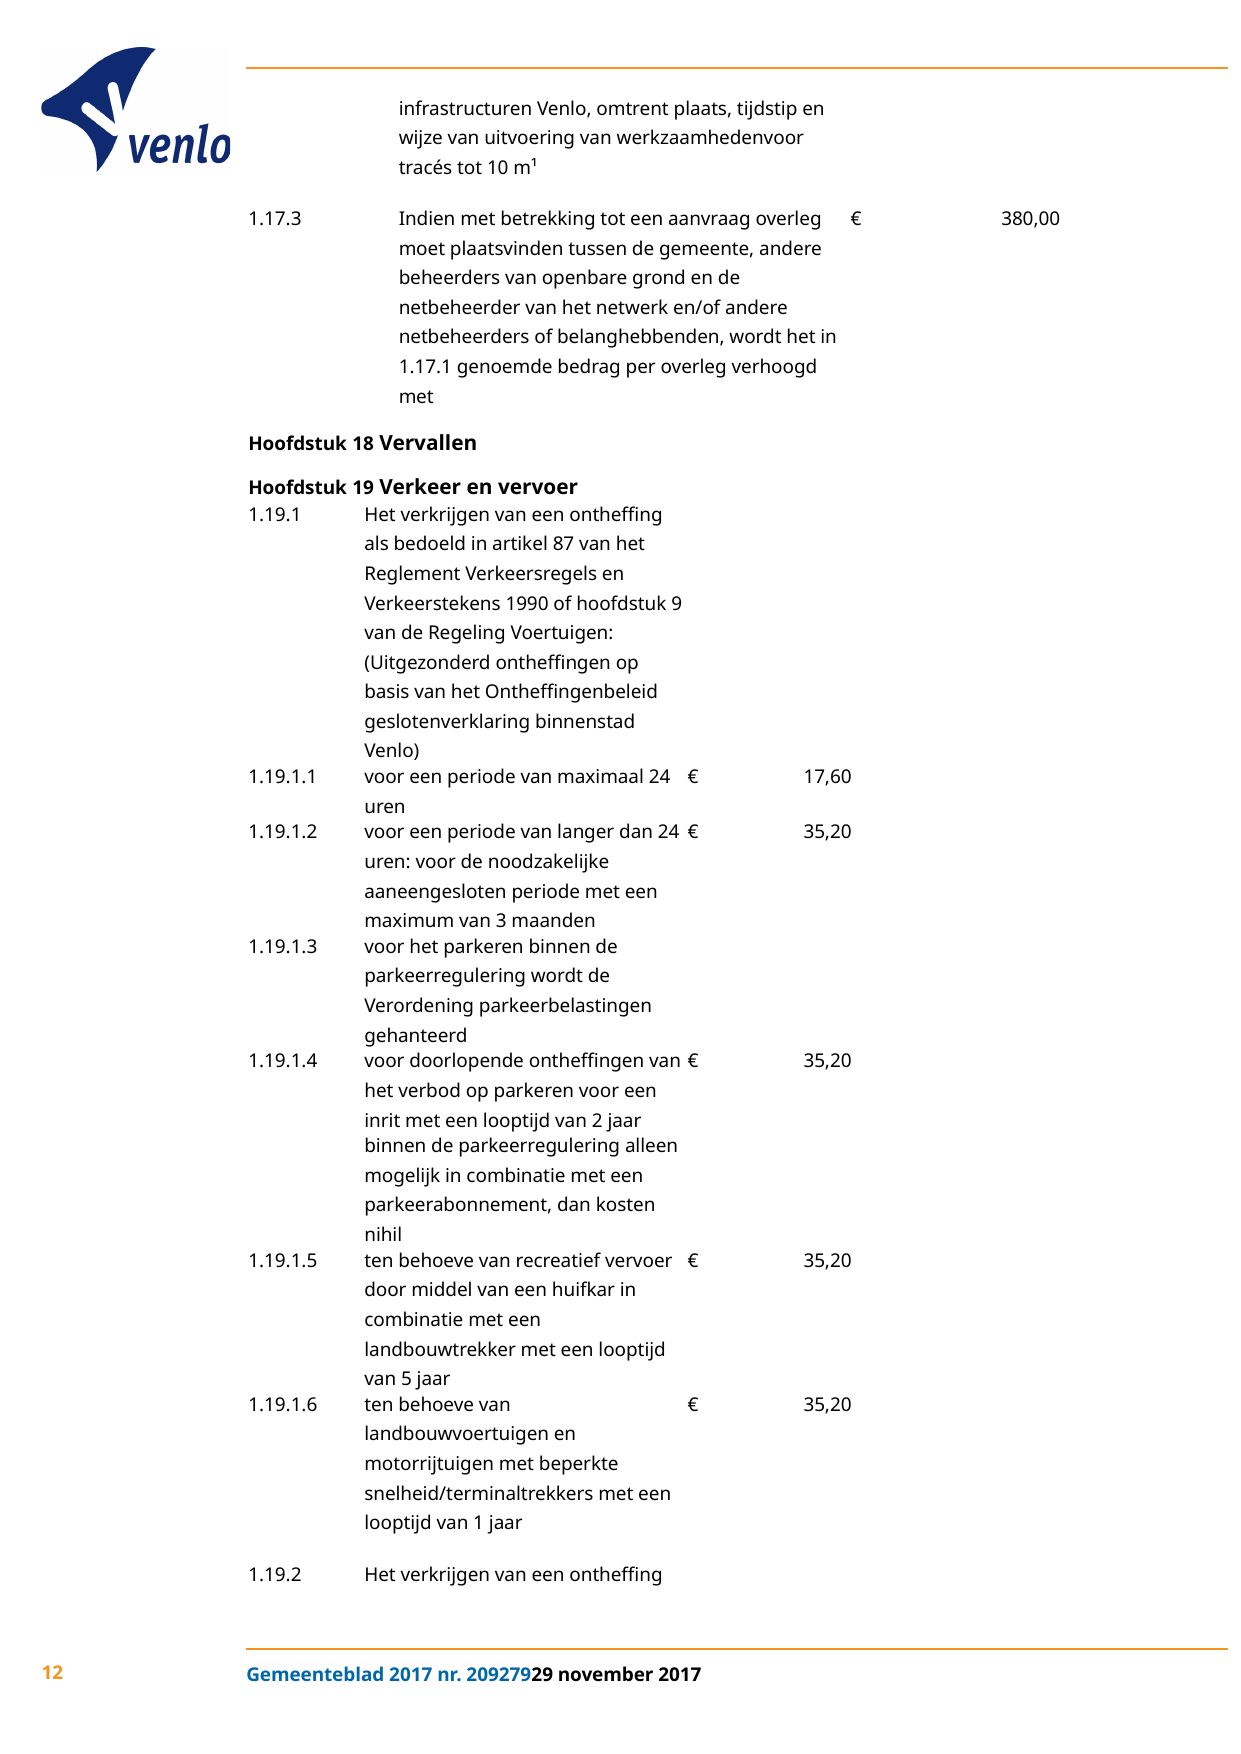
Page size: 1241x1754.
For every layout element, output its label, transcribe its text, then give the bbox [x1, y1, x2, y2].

table_cell 1.19.1.2 [248, 819, 364, 933]
table_cell Indien met betrekking tot een aanvraag overleg moet plaatsvinden tussen de gemeente, andere beheerders van openbare grond en de netbeheerder van het netwerk en/of andere netbeheerders of belanghebbenden, wordt het in 1.17.1 genoemde bedrag per overleg verhoogd met [399, 205, 850, 409]
table_cell [803, 1561, 1035, 1587]
table_cell [248, 1535, 364, 1561]
table_cell [248, 1133, 364, 1247]
table_cell [687, 933, 803, 1048]
table_cell 35,20 [803, 819, 1035, 933]
table_cell [1001, 95, 1152, 180]
table_cell [364, 1535, 687, 1561]
table_cell 1.19.1.6 [248, 1391, 364, 1535]
table_cell [687, 1561, 803, 1587]
table_cell infrastructuren Venlo, omtrent plaats, tijdstip en wijze van uitvoering van werkzaamhedenvoor tracés tot 10 m¹ [399, 95, 850, 180]
table_cell € [687, 819, 803, 933]
table_cell [850, 95, 1001, 180]
table_cell 1.19.1.4 [248, 1048, 364, 1132]
table_cell voor het parkeren binnen de parkeerregulering wordt de Verordening parkeerbelastingen gehanteerd [364, 933, 687, 1048]
table_cell [248, 95, 398, 180]
table_cell 1.17.3 [248, 205, 398, 409]
table_cell ten behoeve van recreatief vervoer door middel van een huifkar in combinatie met een landbouwtrekker met een looptijd van 5 jaar [364, 1247, 687, 1391]
table_header Het verkrijgen van een ontheffing als bedoeld in artikel 87 van het Reglement Verkeersregels en Verkeerstekens 1990 of hoofdstuk 9 van de Regeling Voertuigen: (Uitgezonderd ontheffingen op basis van het Ontheffingenbeleid geslotenverklaring binnenstad Venlo) [364, 501, 687, 763]
table_cell binnen de parkeerregulering alleen mogelijk in combinatie met een parkeerabonnement, dan kosten nihil [364, 1133, 687, 1247]
table_cell € [687, 1048, 803, 1132]
table_cell € [687, 1247, 803, 1391]
table_cell [687, 1133, 803, 1247]
table_cell [803, 933, 1035, 1048]
table_cell 35,20 [803, 1048, 1035, 1132]
table_header [687, 501, 803, 763]
table_header 1.19.1 [248, 501, 364, 763]
table_cell voor een periode van langer dan 24 uren: voor de noodzakelijke aaneengesloten periode met een maximum van 3 maanden [364, 819, 687, 933]
table_cell voor een periode van maximaal 24 uren [364, 763, 687, 819]
table_cell € [687, 1391, 803, 1535]
table_cell ten behoeve van landbouwvoertuigen en motorrijtuigen met beperkte snelheid/terminaltrekkers met een looptijd van 1 jaar [364, 1391, 687, 1535]
picture [41, 47, 231, 172]
table_cell 1.19.1.3 [248, 933, 364, 1048]
text Hoofdstuk 18 Vervallen [248, 428, 1152, 456]
table_cell 17,60 [803, 763, 1035, 819]
table_cell 1.19.2 [248, 1561, 364, 1587]
table_cell 380,00 [1001, 205, 1152, 409]
table_cell 1.19.1.5 [248, 1247, 364, 1391]
table_header [803, 501, 1035, 763]
table_cell 1.19.1.1 [248, 763, 364, 819]
table_cell [399, 180, 850, 205]
table_cell [687, 1535, 803, 1561]
table_cell € [687, 763, 803, 819]
table_cell [803, 1535, 1035, 1561]
table_cell [850, 180, 1001, 205]
text Hoofdstuk 19 Verkeer en vervoer [248, 472, 1152, 501]
table_cell [248, 180, 398, 205]
table_cell 35,20 [803, 1247, 1035, 1391]
table_cell [803, 1133, 1035, 1247]
table_cell [1001, 180, 1152, 205]
table_cell 35,20 [803, 1391, 1035, 1535]
table_cell € [850, 205, 1001, 409]
table_cell voor doorlopende ontheffingen van het verbod op parkeren voor een inrit met een looptijd van 2 jaar [364, 1048, 687, 1132]
table_cell Het verkrijgen van een ontheffing [364, 1561, 687, 1587]
